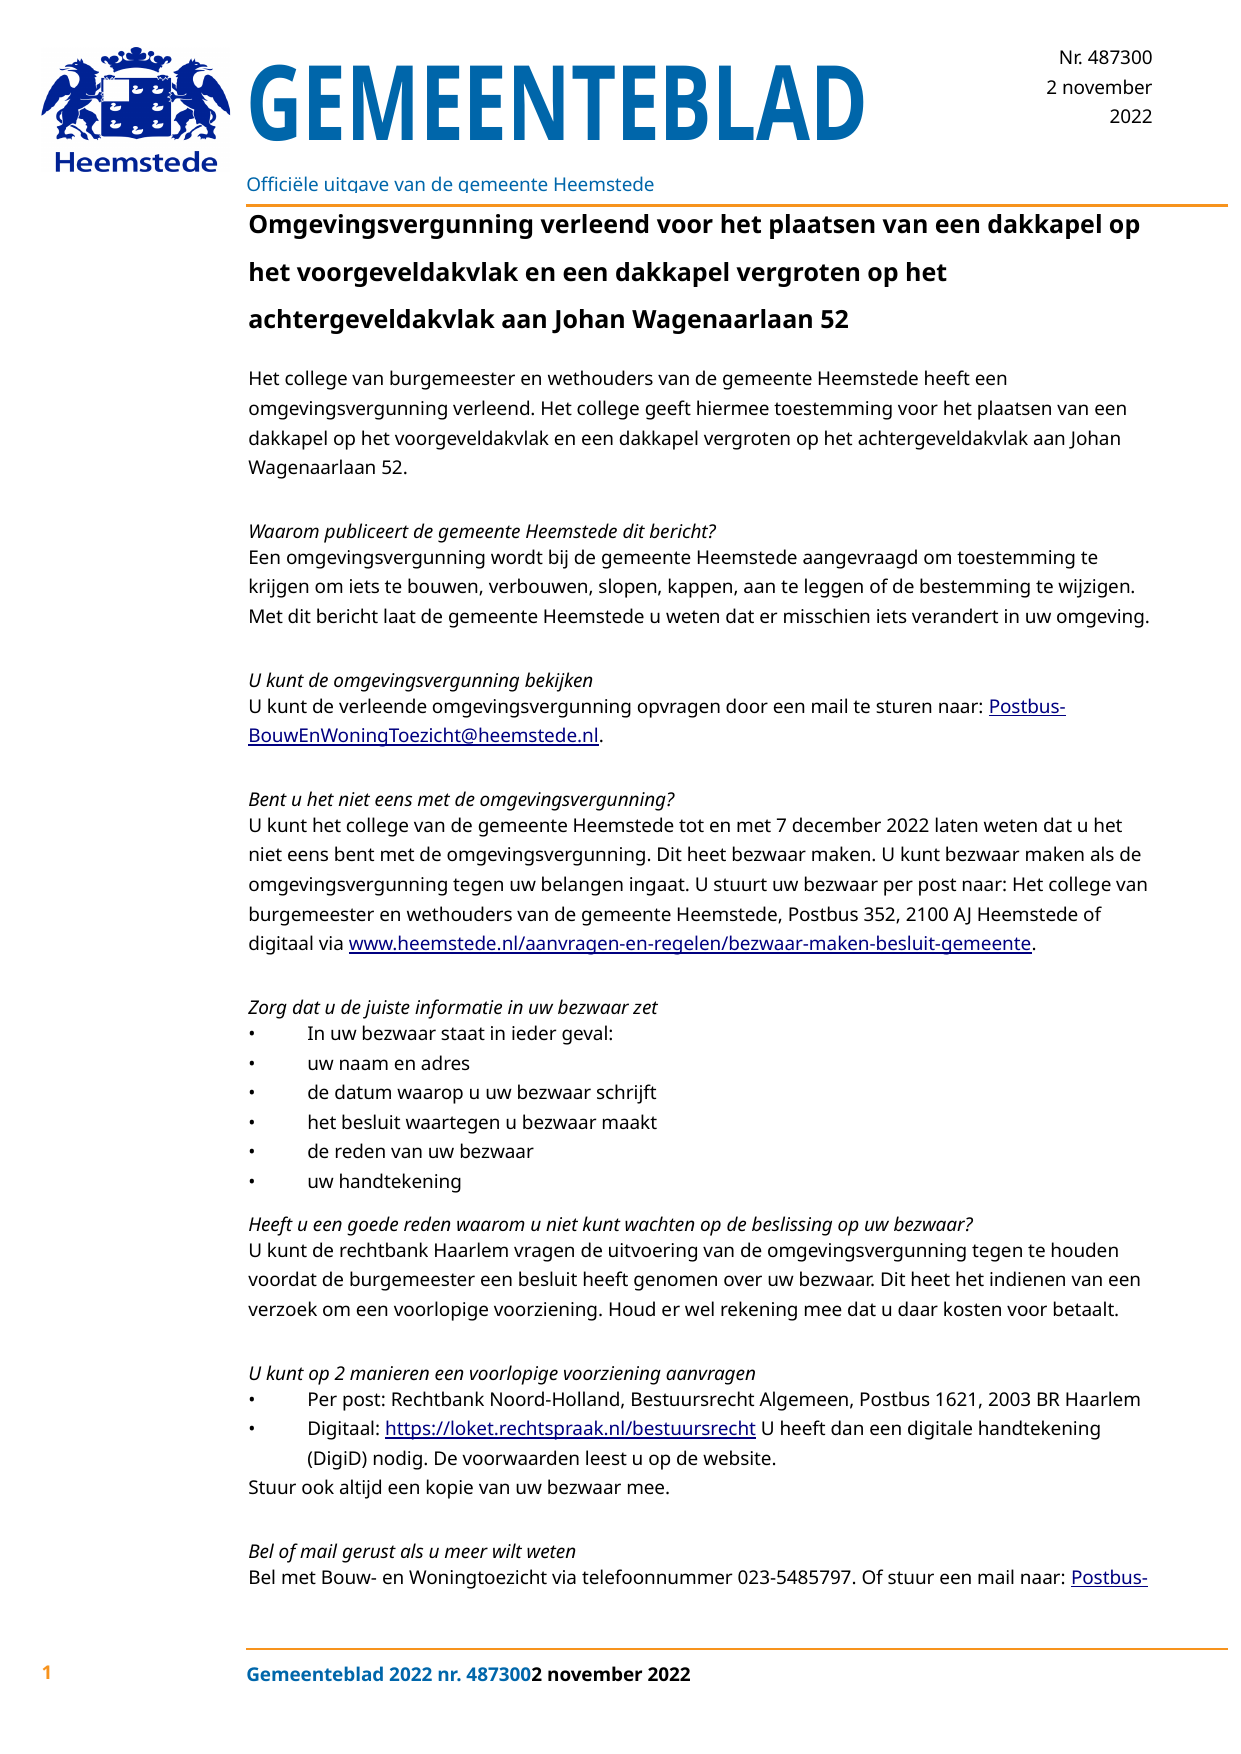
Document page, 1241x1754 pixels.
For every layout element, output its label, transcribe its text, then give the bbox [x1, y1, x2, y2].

text Heeft u een goede reden waarom u niet kunt wachten op de beslissing op uw bezwaar? [248, 1211, 1152, 1237]
text Bent u het niet eens met de omgevingsvergunning? [248, 786, 1152, 812]
picture [41, 47, 231, 172]
text U kunt de rechtbank Haarlem vragen de uitvoering van de omgevingsvergunning tegen te houden voordat de burgemeester een besluit heeft genomen over uw bezwaar. Dit heet het indienen van een verzoek om een voorlopige voorziening. Houd er wel rekening mee dat u daar kosten voor betaalt. [248, 1237, 1152, 1322]
text Bel of mail gerust als u meer wilt weten [248, 1538, 1152, 1564]
text Zorg dat u de juiste informatie in uw bezwaar zet [248, 994, 1152, 1020]
list de datum waarop u uw bezwaar schrijft [248, 1079, 1152, 1105]
text Bel met Bouw- en Woningtoezicht via telefoonnummer 023-5485797. Of stuur een mail naar: Postbus- [248, 1564, 1152, 1590]
list Digitaal: https://loket.rechtspraak.nl/bestuursrecht U heeft dan een digitale handtekening (DigiD) nodig. De voorwaarden leest u op de website. [248, 1415, 1152, 1471]
list uw handtekening [248, 1168, 1152, 1194]
list het besluit waartegen u bezwaar maakt [248, 1109, 1152, 1134]
text U kunt het college van de gemeente Heemstede tot en met 7 december 2022 laten weten dat u het niet eens bent met de omgevingsvergunning. Dit heet bezwaar maken. U kunt bezwaar maken als de omgevingsvergunning tegen uw belangen ingaat. U stuurt uw bezwaar per post naar: Het college van burgemeester en wethouders van de gemeente Heemstede, Postbus 352, 2100 AJ Heemstede of digitaal via www.heemstede.nl/aanvragen-en-regelen/bezwaar-maken-besluit-gemeente. [248, 812, 1152, 956]
text U kunt de omgevingsvergunning bekijken [248, 667, 1152, 693]
text Omgevingsvergunning verleend voor het plaatsen van een dakkapel op het voorgeveldakvlak en een dakkapel vergroten op het achtergeveldakvlak aan Johan Wagenaarlaan 52 [248, 207, 1152, 336]
list uw naam en adres [248, 1050, 1152, 1075]
list de reden van uw bezwaar [248, 1138, 1152, 1164]
text U kunt de verleende omgevingsvergunning opvragen door een mail te sturen naar: Postbus-BouwEnWoningToezicht@heemstede.nl. [248, 693, 1152, 748]
text Het college van burgemeester en wethouders van de gemeente Heemstede heeft een omgevingsvergunning verleend. Het college geeft hiermee toestemming voor het plaatsen van een dakkapel op het voorgeveldakvlak en een dakkapel vergroten op het achtergeveldakvlak aan Johan Wagenaarlaan 52. [248, 366, 1152, 480]
text U kunt op 2 manieren een voorlopige voorziening aanvragen [248, 1360, 1152, 1386]
list Per post: Rechtbank Noord-Holland, Bestuursrecht Algemeen, Postbus 1621, 2003 BR Haarlem [248, 1386, 1152, 1411]
list In uw bezwaar staat in ieder geval: [248, 1020, 1152, 1046]
text Stuur ook altijd een kopie van uw bezwaar mee. [248, 1474, 1152, 1500]
text Een omgevingsvergunning wordt bij de gemeente Heemstede aangevraagd om toestemming te krijgen om iets te bouwen, verbouwen, slopen, kappen, aan te leggen of de bestemming te wijzigen. Met dit bericht laat de gemeente Heemstede u weten dat er misschien iets verandert in uw omgeving. [248, 544, 1152, 629]
text Waarom publiceert de gemeente Heemstede dit bericht? [248, 518, 1152, 544]
